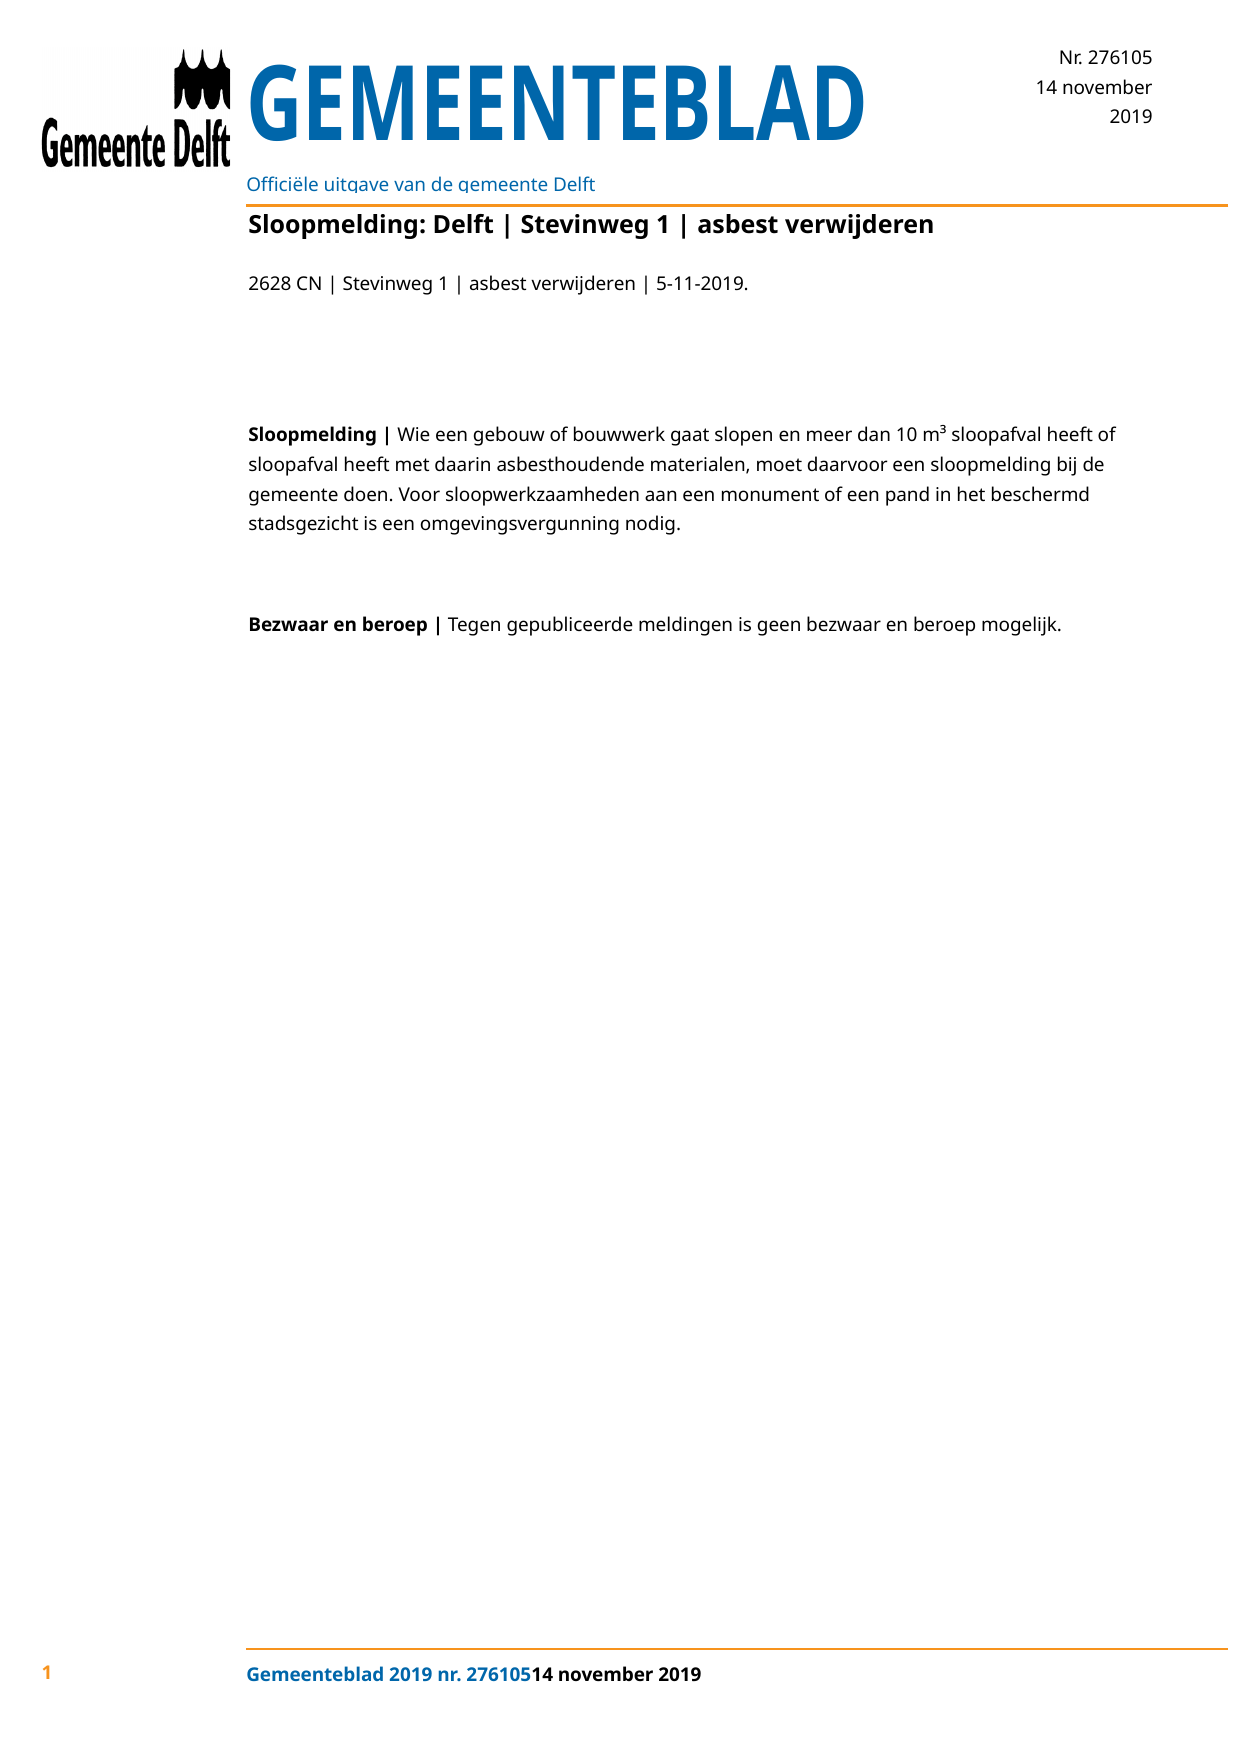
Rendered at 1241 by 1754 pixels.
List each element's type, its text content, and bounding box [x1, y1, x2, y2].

text Bezwaar en beroep | Tegen gepubliceerde meldingen is geen bezwaar en beroep mogelijk. [248, 611, 1152, 637]
picture [41, 47, 231, 172]
text Sloopmelding: Delft | Stevinweg 1 | asbest verwijderen [248, 207, 1152, 241]
text Sloopmelding | Wie een gebouw of bouwwerk gaat slopen en meer dan 10 m³ sloopafval heeft of sloopafval heeft met daarin asbesthoudende materialen, moet daarvoor een sloopmelding bij de gemeente doen. Voor sloopwerkzaamheden aan een monument of een pand in het beschermd stadsgezicht is een omgevingsvergunning nodig. [248, 422, 1152, 536]
text 2628 CN | Stevinweg 1 | asbest verwijderen | 5-11-2019. [248, 270, 1152, 296]
